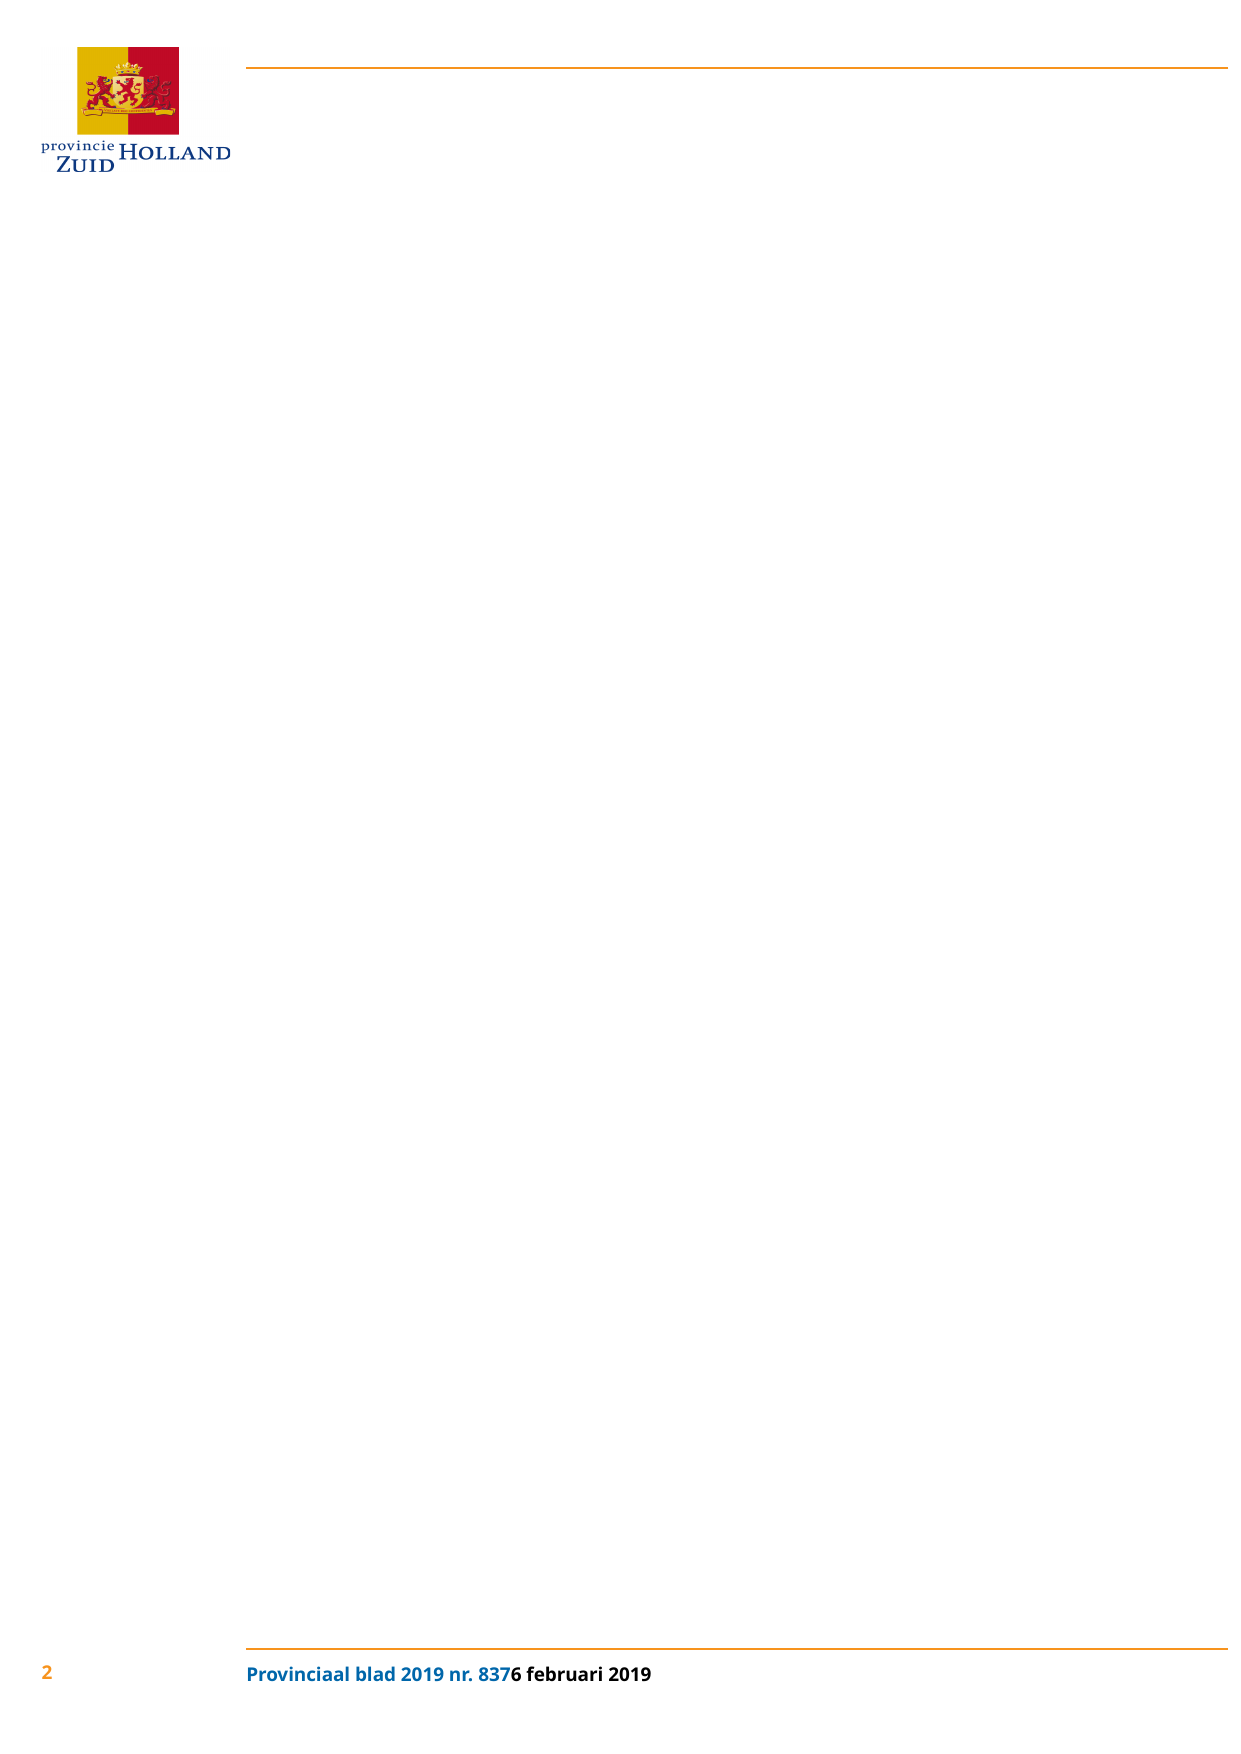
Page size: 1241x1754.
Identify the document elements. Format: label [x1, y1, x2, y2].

picture [41, 47, 231, 172]
